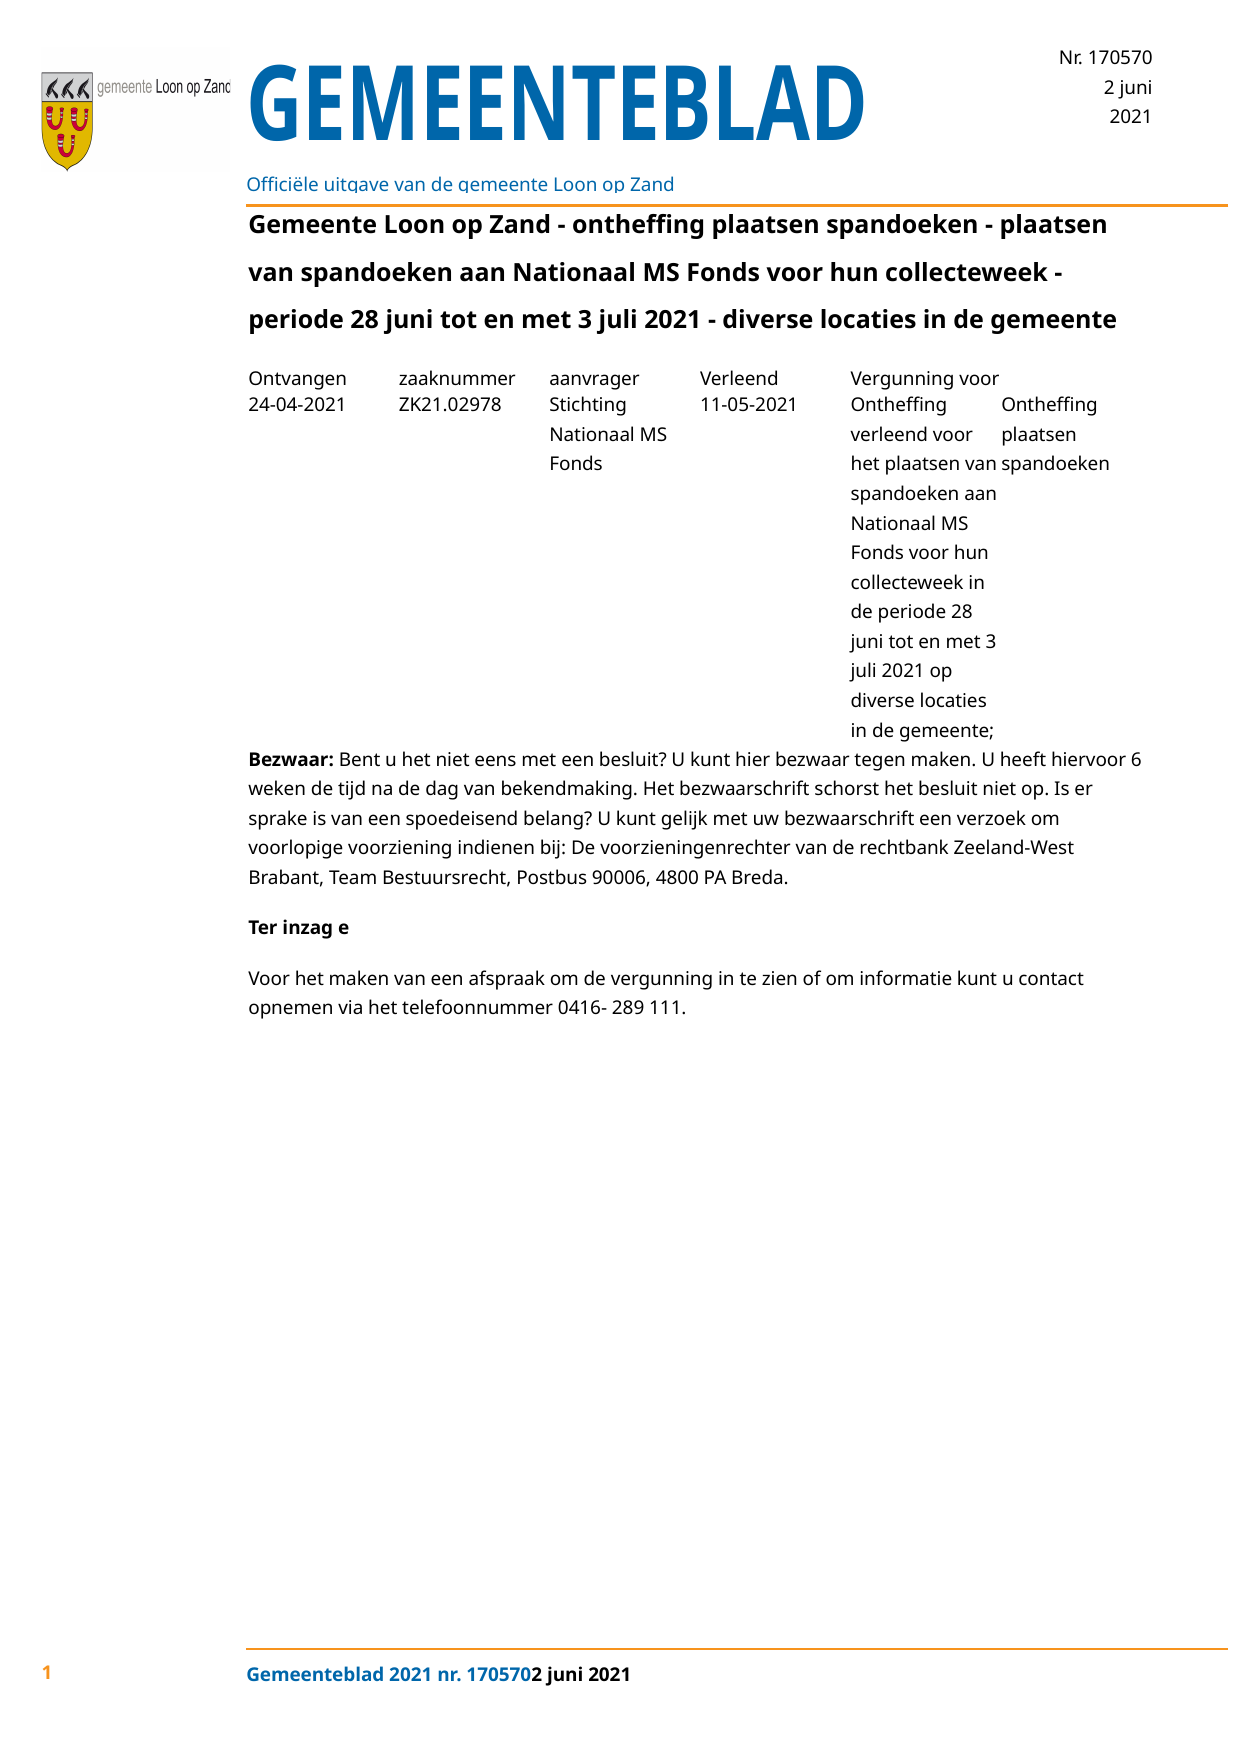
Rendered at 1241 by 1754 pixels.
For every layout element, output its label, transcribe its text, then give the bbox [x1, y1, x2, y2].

table_cell 11-05-2021 [700, 391, 850, 742]
table_cell Ontheffing verleend voor het plaatsen van spandoeken aan Nationaal MS Fonds voor hun collecteweek in de periode 28 juni tot en met 3 juli 2021 op diverse locaties in de gemeente; [850, 391, 1001, 742]
table_cell Ontheffing plaatsen spandoeken [1001, 391, 1152, 742]
table_header Ontvangen [248, 366, 398, 391]
table_header [1001, 366, 1152, 391]
text Gemeente Loon op Zand - ontheffing plaatsen spandoeken - plaatsen van spandoeken aan Nationaal MS Fonds voor hun collecteweek - periode 28 juni tot en met 3 juli 2021 - diverse locaties in de gemeente [248, 207, 1152, 336]
text Ter inzag e [248, 914, 1152, 940]
table_cell ZK21.02978 [399, 391, 549, 742]
table_cell 24-04-2021 [248, 391, 398, 742]
table_cell Stichting Nationaal MS Fonds [549, 391, 700, 742]
table_header zaaknummer [399, 366, 549, 391]
text Bezwaar: Bent u het niet eens met een besluit? U kunt hier bezwaar tegen maken. U heeft hiervoor 6 weken de tijd na de dag van bekendmaking. Het bezwaarschrift schorst het besluit niet op. Is er sprake is van een spoedeisend belang? U kunt gelijk met uw bezwaarschrift een verzoek om voorlopige voorziening indienen bij: De voorzieningenrechter van de rechtbank Zeeland-West Brabant, Team Bestuursrecht, Postbus 90006, 4800 PA Breda. [248, 746, 1152, 890]
table_header Verleend [700, 366, 850, 391]
table_header Vergunning voor [850, 366, 1001, 391]
picture [41, 47, 231, 172]
table_header aanvrager [549, 366, 700, 391]
text Voor het maken van een afspraak om de vergunning in te zien of om informatie kunt u contact opnemen via het telefoonnummer 0416- 289 111. [248, 965, 1152, 1020]
